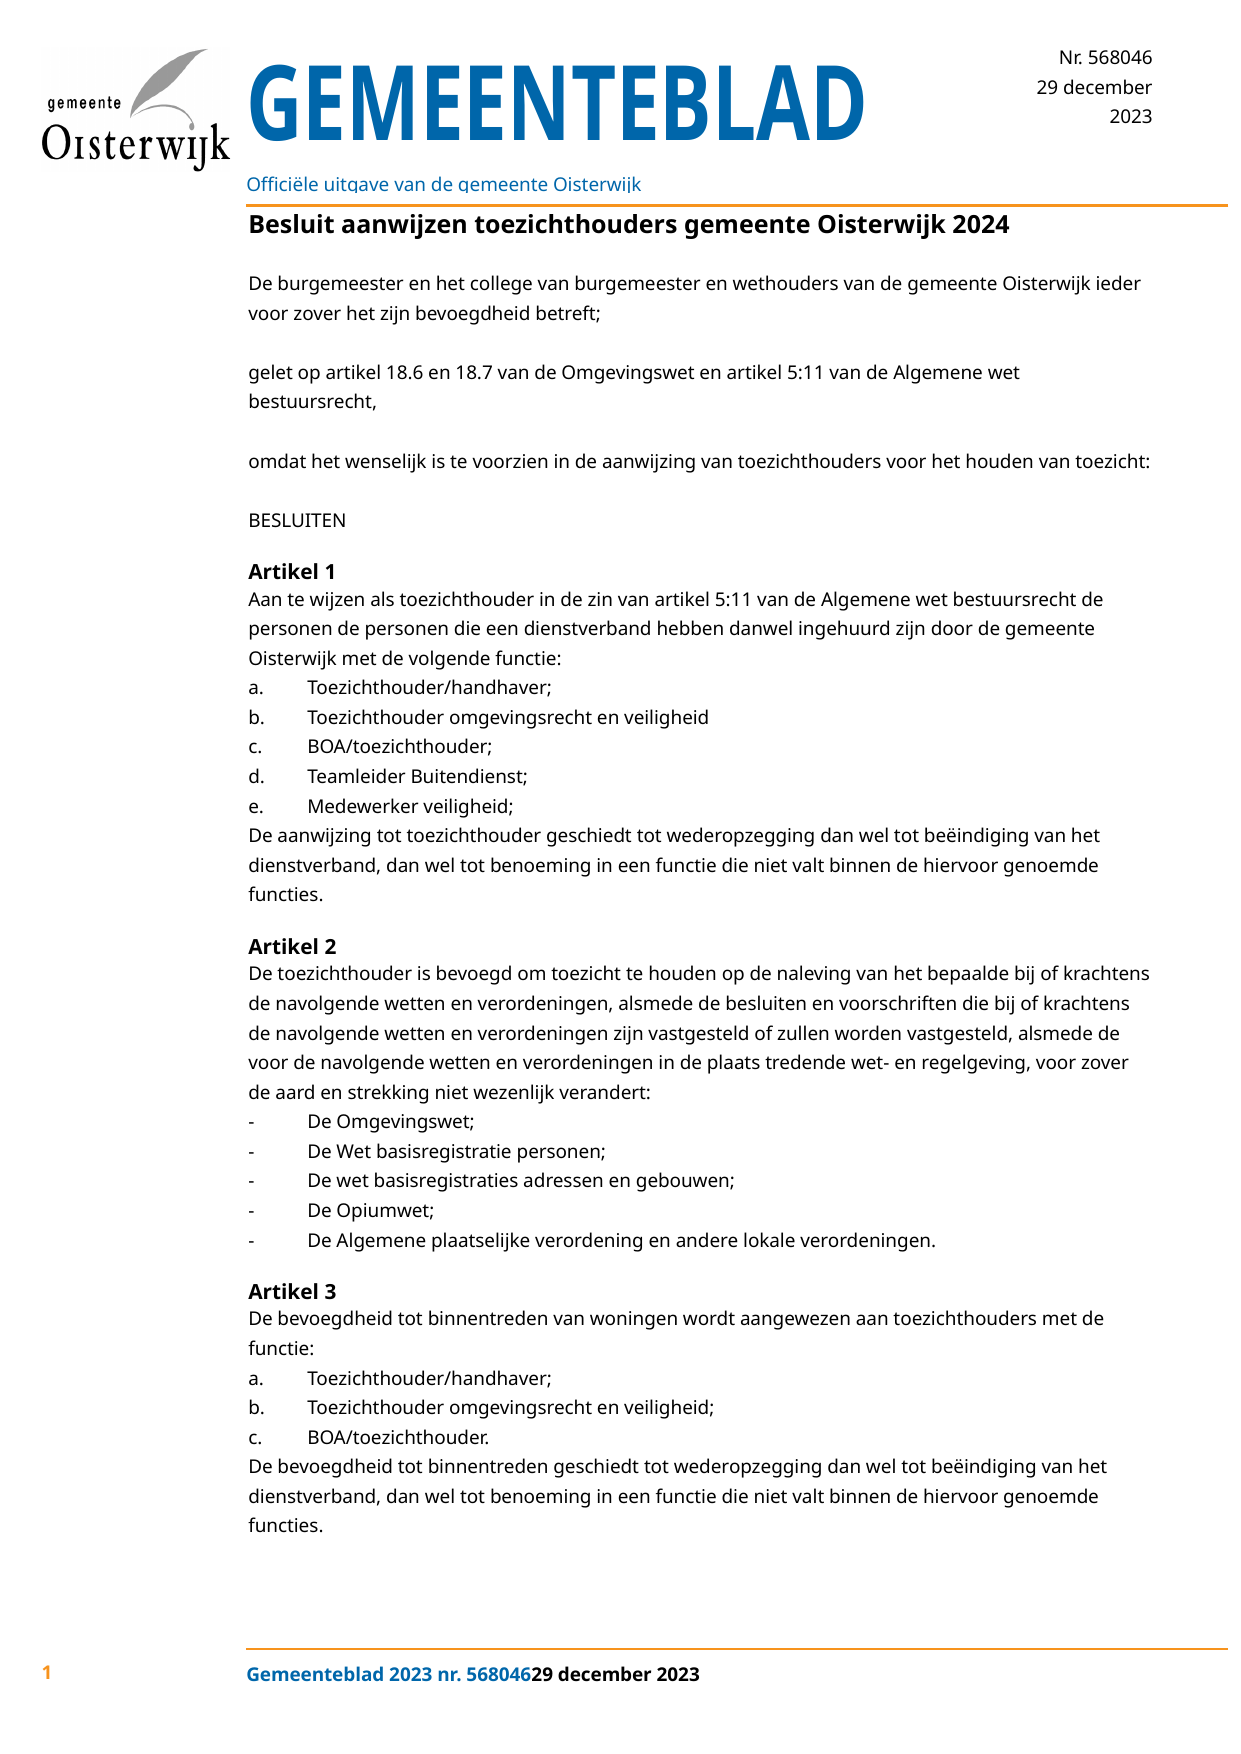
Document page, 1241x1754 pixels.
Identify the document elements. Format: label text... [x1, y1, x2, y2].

text De bevoegdheid tot binnentreden geschiedt tot wederopzegging dan wel tot beëindiging van het dienstverband, dan wel tot benoeming in een functie die niet valt binnen de hiervoor genoemde functies. [248, 1453, 1152, 1538]
picture [41, 47, 231, 172]
list BOA/toezichthouder; [248, 734, 1152, 759]
list BOA/toezichthouder. [248, 1424, 1152, 1450]
text Artikel 1 [248, 557, 1152, 586]
list Toezichthouder omgevingsrecht en veiligheid; [248, 1394, 1152, 1420]
list Toezichthouder omgevingsrecht en veiligheid [248, 704, 1152, 730]
list Medewerker veiligheid; [248, 793, 1152, 819]
list De Opiumwet; [248, 1197, 1152, 1223]
text De burgemeester en het college van burgemeester en wethouders van de gemeente Oisterwijk ieder voor zover het zijn bevoegdheid betreft; [248, 270, 1152, 326]
list De Omgevingswet; [248, 1108, 1152, 1134]
text Aan te wijzen als toezichthouder in de zin van artikel 5:11 van de Algemene wet bestuursrecht de personen de personen die een dienstverband hebben danwel ingehuurd zijn door de gemeente Oisterwijk met de volgende functie: [248, 586, 1152, 671]
text gelet op artikel 18.6 en 18.7 van de Omgevingswet en artikel 5:11 van de Algemene wet bestuursrecht, [248, 359, 1152, 414]
text De aanwijzing tot toezichthouder geschiedt tot wederopzegging dan wel tot beëindiging van het dienstverband, dan wel tot benoeming in een functie die niet valt binnen de hiervoor genoemde functies. [248, 822, 1152, 907]
list Toezichthouder/handhaver; [248, 1365, 1152, 1391]
list De wet basisregistraties adressen en gebouwen; [248, 1168, 1152, 1193]
list Toezichthouder/handhaver; [248, 674, 1152, 700]
text omdat het wenselijk is te voorzien in de aanwijzing van toezichthouders voor het houden van toezicht: [248, 448, 1152, 473]
text BESLUITEN [248, 507, 1152, 533]
text Artikel 3 [248, 1277, 1152, 1306]
text De toezichthouder is bevoegd om toezicht te houden op de naleving van het bepaalde bij of krachtens de navolgende wetten en verordeningen, alsmede de besluiten en voorschriften die bij of krachtens de navolgende wetten en verordeningen zijn vastgesteld of zullen worden vastgesteld, alsmede de voor de navolgende wetten en verordeningen in de plaats tredende wet- en regelgeving, voor zover de aard en strekking niet wezenlijk verandert: [248, 961, 1152, 1104]
list Teamleider Buitendienst; [248, 763, 1152, 789]
text Artikel 2 [248, 932, 1152, 961]
text De bevoegdheid tot binnentreden van woningen wordt aangewezen aan toezichthouders met de functie: [248, 1306, 1152, 1361]
text Besluit aanwijzen toezichthouders gemeente Oisterwijk 2024 [248, 207, 1152, 241]
list De Algemene plaatselijke verordening en andere lokale verordeningen. [248, 1227, 1152, 1252]
list De Wet basisregistratie personen; [248, 1138, 1152, 1164]
